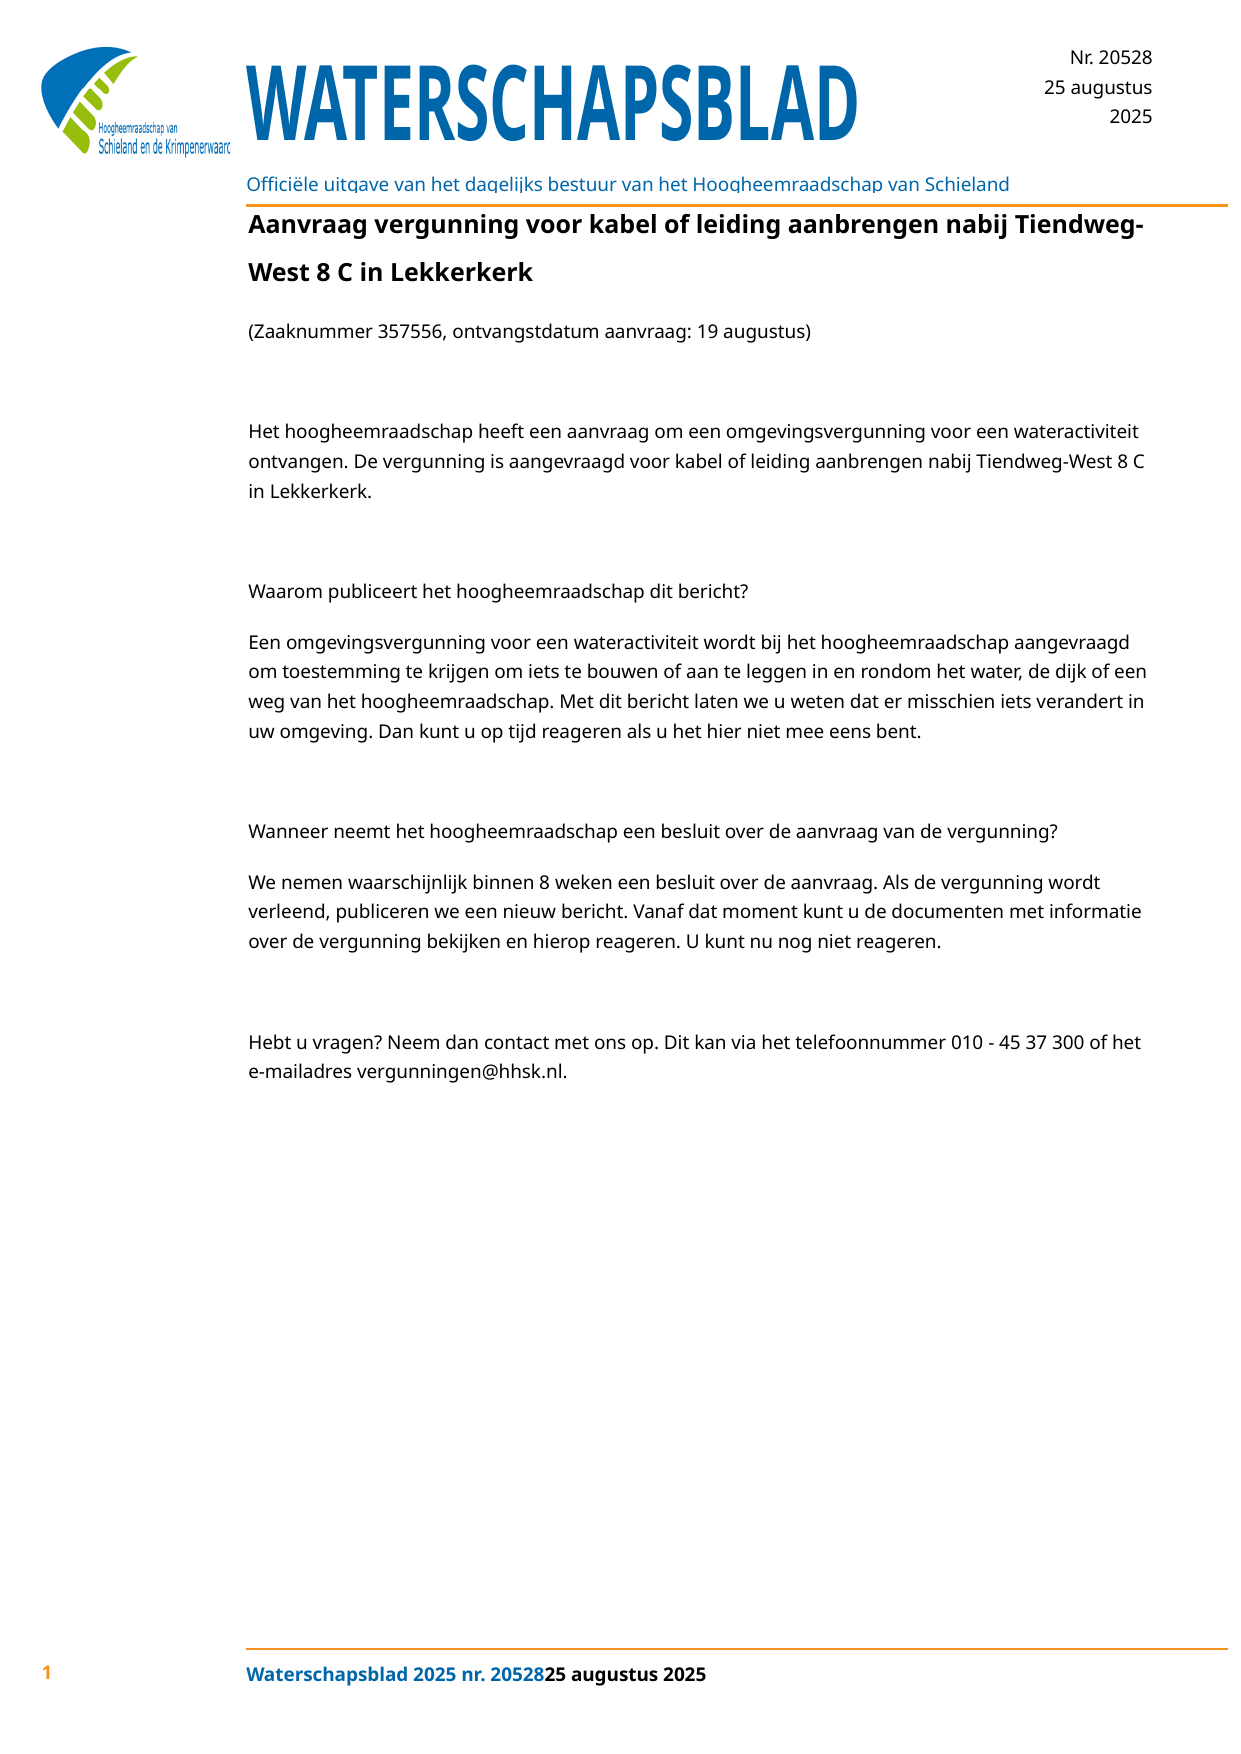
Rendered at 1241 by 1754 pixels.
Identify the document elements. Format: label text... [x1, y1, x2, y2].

text We nemen waarschijnlijk binnen 8 weken een besluit over de aanvraag. Als de vergunning wordt verleend, publiceren we een nieuw bericht. Vanaf dat moment kunt u de documenten met informatie over de vergunning bekijken en hierop reageren. U kunt nu nog niet reageren. [248, 869, 1152, 954]
text Waarom publiceert het hoogheemraadschap dit bericht? [248, 579, 1152, 604]
text Wanneer neemt het hoogheemraadschap een besluit over de aanvraag van de vergunning? [248, 819, 1152, 844]
text (Zaaknummer 357556, ontvangstdatum aanvraag: 19 augustus) [248, 318, 1152, 344]
text Aanvraag vergunning voor kabel of leiding aanbrengen nabij Tiendweg-West 8 C in Lekkerkerk [248, 207, 1152, 288]
picture [41, 47, 231, 172]
text Hebt u vragen? Neem dan contact met ons op. Dit kan via het telefoonnummer 010 - 45 37 300 of het e-mailadres vergunningen@hhsk.nl. [248, 1029, 1152, 1084]
text Het hoogheemraadschap heeft een aanvraag om een omgevingsvergunning voor een wateractiviteit ontvangen. De vergunning is aangevraagd voor kabel of leiding aanbrengen nabij Tiendweg-West 8 C in Lekkerkerk. [248, 419, 1152, 504]
text Een omgevingsvergunning voor een wateractiviteit wordt bij het hoogheemraadschap aangevraagd om toestemming te krijgen om iets te bouwen of aan te leggen in en rondom het water, de dijk of een weg van het hoogheemraadschap. Met dit bericht laten we u weten dat er misschien iets verandert in uw omgeving. Dan kunt u op tijd reageren als u het hier niet mee eens bent. [248, 629, 1152, 744]
